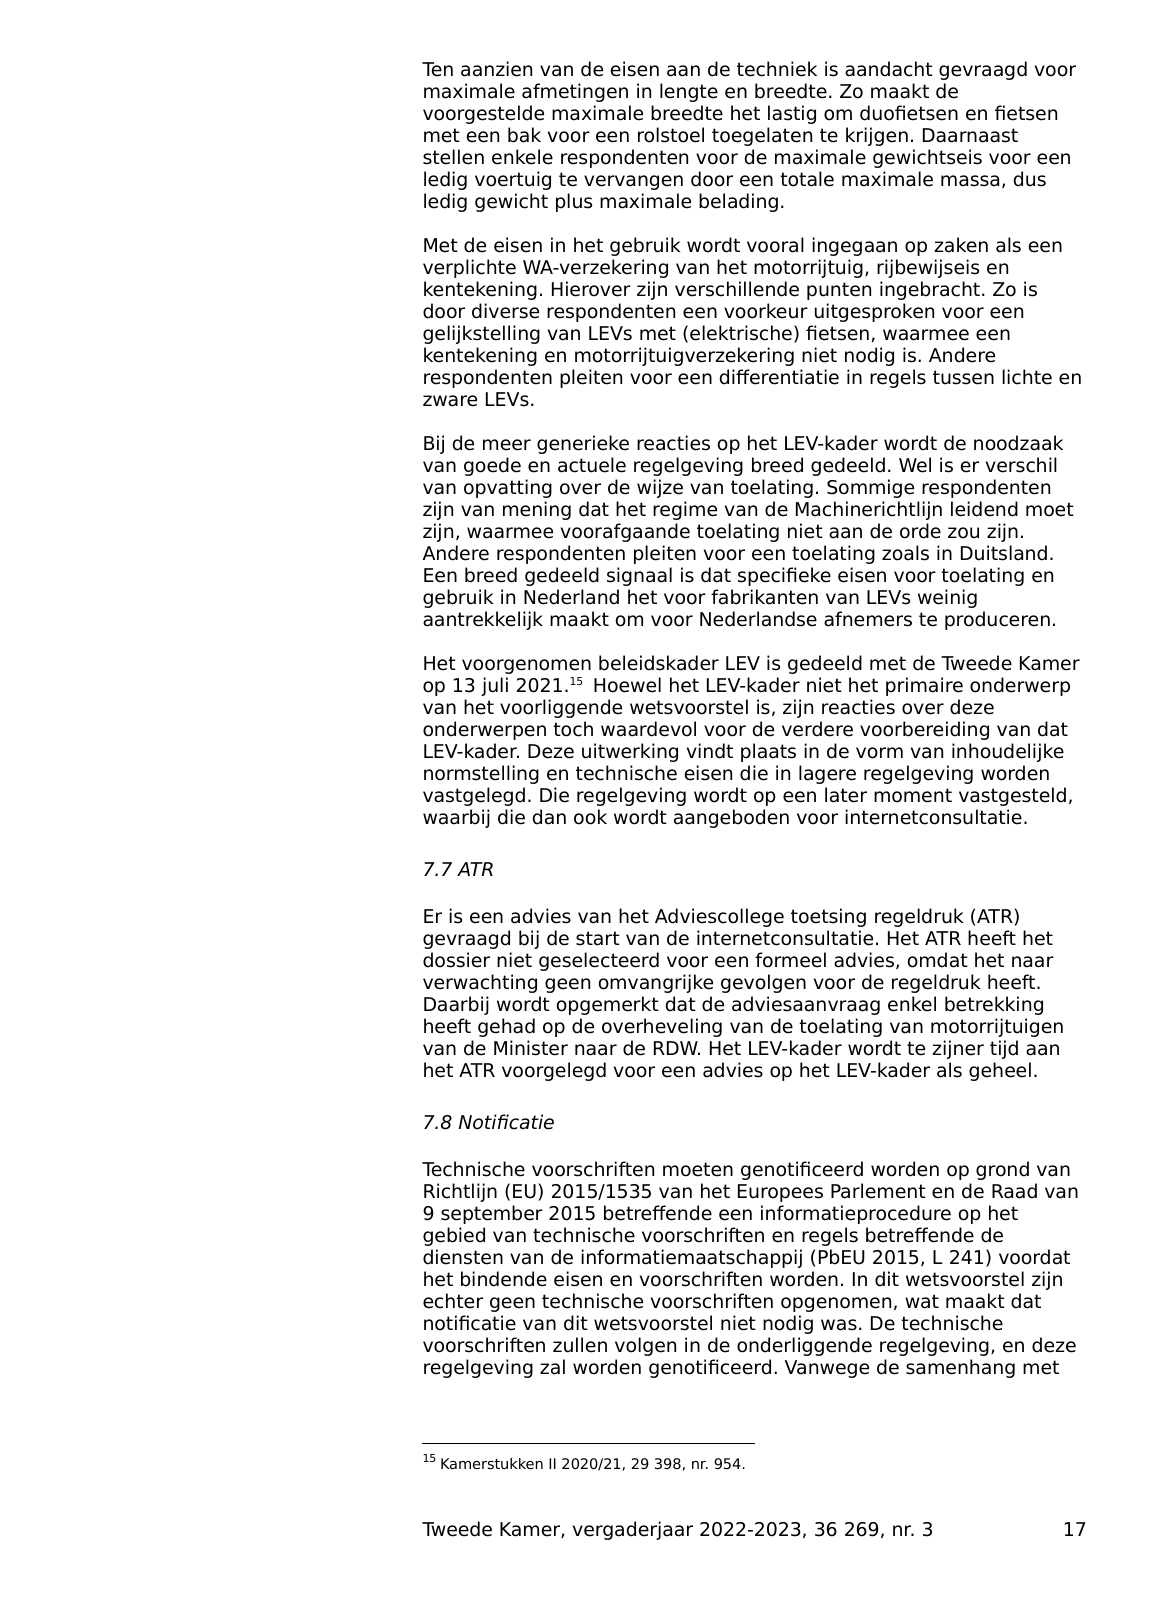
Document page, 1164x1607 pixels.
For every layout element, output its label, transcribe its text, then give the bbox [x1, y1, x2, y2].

subtitle 7.8 Notificatie [422, 1112, 1087, 1134]
text Technische voorschriften moeten genotificeerd worden op grond van Richtlijn (EU) 2015/1535 van het Europees Parlement en de Raad van 9 september 2015 betreffende een informatieprocedure op het gebied van technische voorschriften en regels betreffende de diensten van de informatiemaatschappij (PbEU 2015, L 241) voordat het bindende eisen en voorschriften worden. In dit wetsvoorstel zijn echter geen technische voorschriften opgenomen, wat maakt dat notificatie van dit wetsvoorstel niet nodig was. De technische voorschriften zullen volgen in de onderliggende regelgeving, en deze regelgeving zal worden genotificeerd. Vanwege de samenhang met [422, 1159, 1087, 1378]
subtitle 7.7 ATR [422, 859, 1087, 881]
text Met de eisen in het gebruik wordt vooral ingegaan op zaken als een verplichte WA-verzekering van het motorrijtuig, rijbewijseis en kentekening. Hierover zijn verschillende punten ingebracht. Zo is door diverse respondenten een voorkeur uitgesproken voor een gelijkstelling van LEVs met (elektrische) fietsen, waarmee een kentekening en motorrijtuigverzekering niet nodig is. Andere respondenten pleiten voor een differentiatie in regels tussen lichte en zware LEVs. [422, 235, 1087, 411]
text Het voorgenomen beleidskader LEV is gedeeld met de Tweede Kamer op 13 juli 2021. Hoewel het LEV-kader niet het primaire onderwerp van het voorliggende wetsvoorstel is, zijn reacties over deze onderwerpen toch waardevol voor de verdere voorbereiding van dat LEV-kader. Deze uitwerking vindt plaats in de vorm van inhoudelijke normstelling en technische eisen die in lagere regelgeving worden vastgelegd. Die regelgeving wordt op een later moment vastgesteld, waarbij die dan ook wordt aangeboden voor internetconsultatie. [422, 653, 1087, 829]
text Er is een advies van het Adviescollege toetsing regeldruk (ATR) gevraagd bij de start van de internetconsultatie. Het ATR heeft het dossier niet geselecteerd voor een formeel advies, omdat het naar verwachting geen omvangrijke gevolgen voor de regeldruk heeft. Daarbij wordt opgemerkt dat de adviesaanvraag enkel betrekking heeft gehad op de overheveling van de toelating van motorrijtuigen van de Minister naar de RDW. Het LEV-kader wordt te zijner tijd aan het ATR voorgelegd voor een advies op het LEV-kader als geheel. [422, 906, 1087, 1082]
text Ten aanzien van de eisen aan de techniek is aandacht gevraagd voor maximale afmetingen in lengte en breedte. Zo maakt de voorgestelde maximale breedte het lastig om duofietsen en fietsen met een bak voor een rolstoel toegelaten te krijgen. Daarnaast stellen enkele respondenten voor de maximale gewichtseis voor een ledig voertuig te vervangen door een totale maximale massa, dus ledig gewicht plus maximale belading. [422, 59, 1087, 213]
text Kamerstukken II 2020/21, 29 398, nr. 954. [422, 1452, 1087, 1474]
text Bij de meer generieke reacties op het LEV-kader wordt de noodzaak van goede en actuele regelgeving breed gedeeld. Wel is er verschil van opvatting over de wijze van toelating. Sommige respondenten zijn van mening dat het regime van de Machinerichtlijn leidend moet zijn, waarmee voorafgaande toelating niet aan de orde zou zijn. Andere respondenten pleiten voor een toelating zoals in Duitsland. Een breed gedeeld signaal is dat specifieke eisen voor toelating en gebruik in Nederland het voor fabrikanten van LEVs weinig aantrekkelijk maakt om voor Nederlandse afnemers te produceren. [422, 433, 1087, 631]
